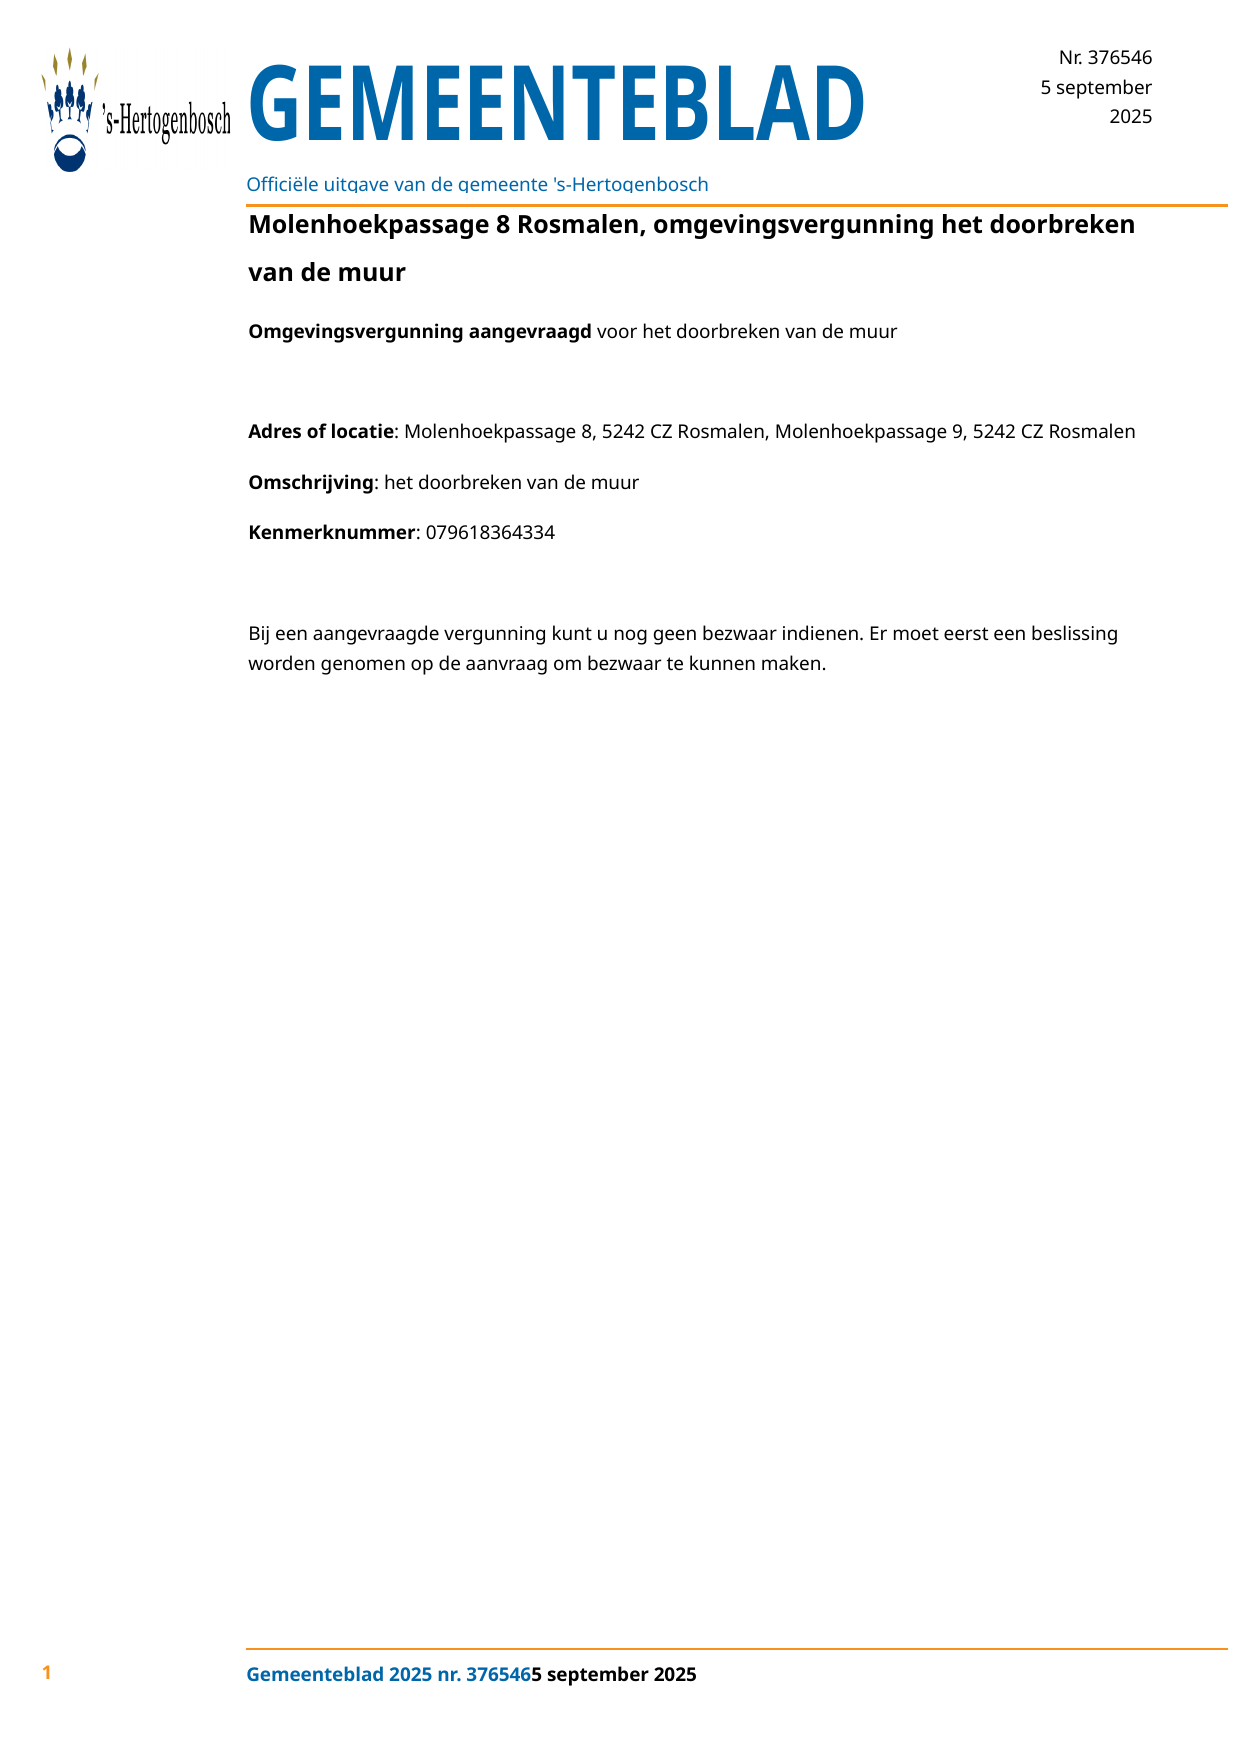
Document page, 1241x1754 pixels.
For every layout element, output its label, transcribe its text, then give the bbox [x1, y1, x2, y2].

text Kenmerknummer: 079618364334 [248, 519, 1152, 545]
text Adres of locatie: Molenhoekpassage 8, 5242 CZ Rosmalen, Molenhoekpassage 9, 5242 CZ Rosmalen [248, 419, 1152, 444]
text Molenhoekpassage 8 Rosmalen, omgevingsvergunning het doorbreken van de muur [248, 207, 1152, 288]
text Bij een aangevraagde vergunning kunt u nog geen bezwaar indienen. Er moet eerst een beslissing worden genomen op de aanvraag om bezwaar te kunnen maken. [248, 620, 1152, 676]
text Omgevingsvergunning aangevraagd voor het doorbreken van de muur [248, 318, 1152, 344]
picture [41, 47, 231, 172]
text Omschrijving: het doorbreken van de muur [248, 469, 1152, 495]
